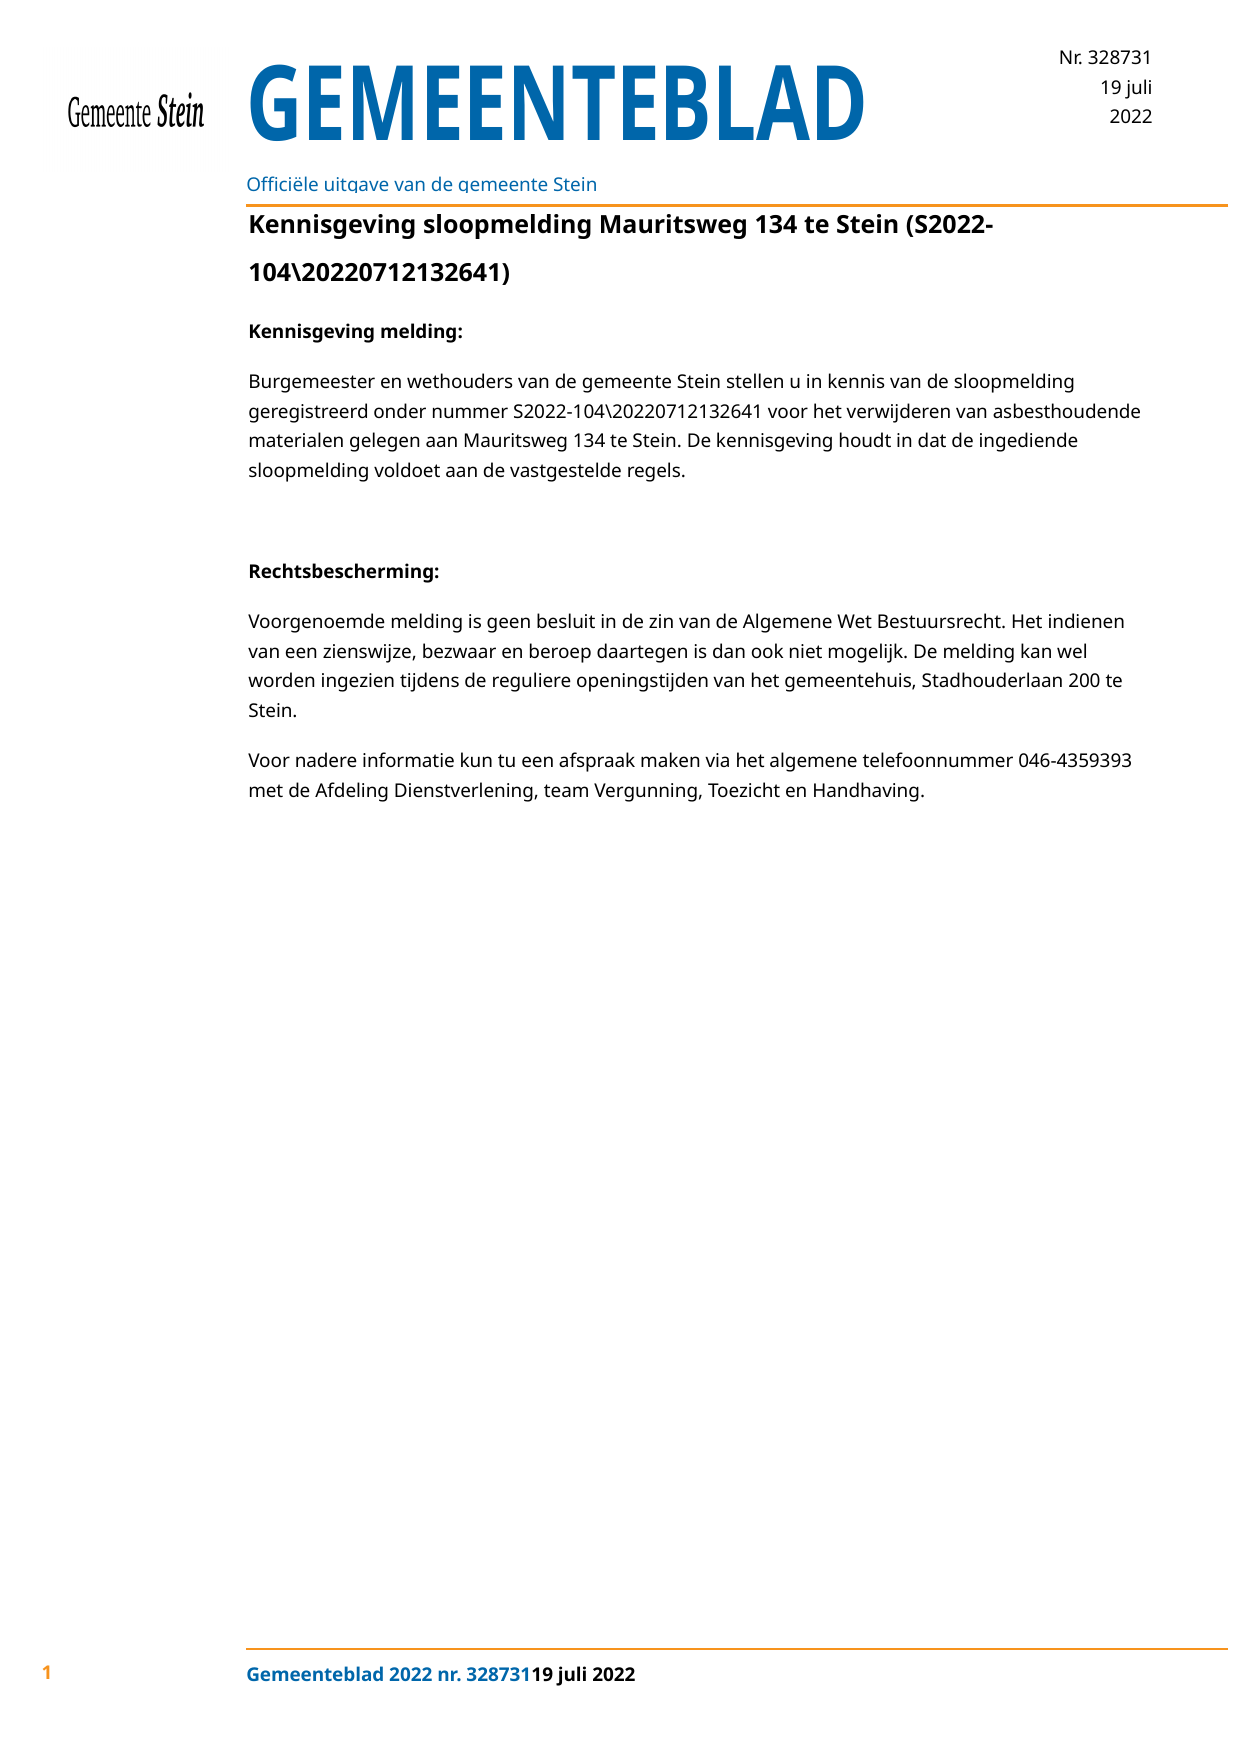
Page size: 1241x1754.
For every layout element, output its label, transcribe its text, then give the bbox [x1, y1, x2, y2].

text Voor nadere informatie kun tu een afspraak maken via het algemene telefoonnummer 046-4359393 met de Afdeling Dienstverlening, team Vergunning, Toezicht en Handhaving. [248, 747, 1152, 803]
text Voorgenoemde melding is geen besluit in de zin van de Algemene Wet Bestuursrecht. Het indienen van een zienswijze, bezwaar en beroep daartegen is dan ook niet mogelijk. De melding kan wel worden ingezien tijdens de reguliere openingstijden van het gemeentehuis, Stadhouderlaan 200 te Stein. [248, 608, 1152, 723]
text Rechtsbescherming: [248, 558, 1152, 584]
text Burgemeester en wethouders van de gemeente Stein stellen u in kennis van de sloopmelding geregistreerd onder nummer S2022-104\20220712132641 voor het verwijderen van asbesthoudende materialen gelegen aan Mauritsweg 134 te Stein. De kennisgeving houdt in dat de ingediende sloopmelding voldoet aan de vastgestelde regels. [248, 368, 1152, 483]
text Kennisgeving sloopmelding Mauritsweg 134 te Stein (S2022-104\20220712132641) [248, 207, 1152, 288]
picture [41, 47, 231, 172]
text Kennisgeving melding: [248, 318, 1152, 344]
